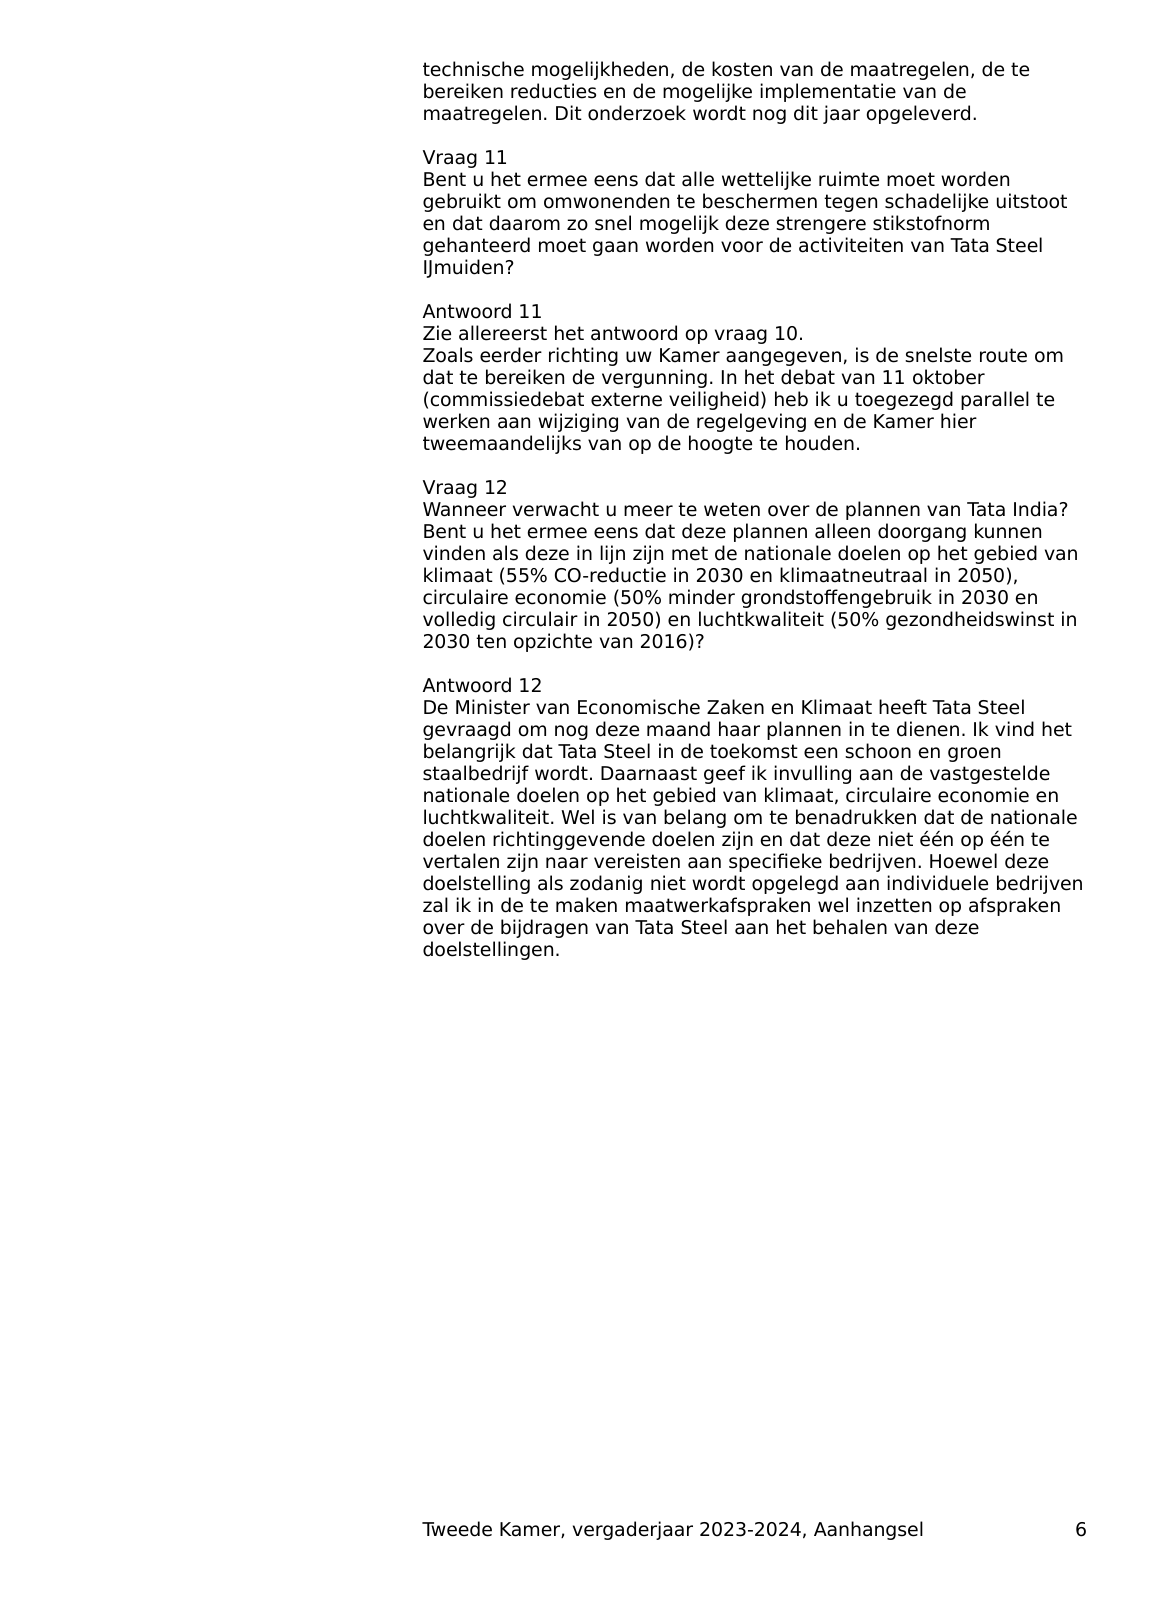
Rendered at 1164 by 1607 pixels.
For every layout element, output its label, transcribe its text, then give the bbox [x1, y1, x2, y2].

text Vraag 12 [422, 477, 1087, 499]
text De Minister van Economische Zaken en Klimaat heeft Tata Steel gevraagd om nog deze maand haar plannen in te dienen. Ik vind het belangrijk dat Tata Steel in de toekomst een schoon en groen staalbedrijf wordt. Daarnaast geef ik invulling aan de vastgestelde nationale doelen op het gebied van klimaat, circulaire economie en luchtkwaliteit. Wel is van belang om te benadrukken dat de nationale doelen richtinggevende doelen zijn en dat deze niet één op één te vertalen zijn naar vereisten aan specifieke bedrijven. Hoewel deze doelstelling als zodanig niet wordt opgelegd aan individuele bedrijven zal ik in de te maken maatwerkafspraken wel inzetten op afspraken over de bijdragen van Tata Steel aan het behalen van deze doelstellingen. [422, 697, 1087, 961]
text Vraag 11 [422, 147, 1087, 169]
text Bent u het ermee eens dat alle wettelijke ruimte moet worden gebruikt om omwonenden te beschermen tegen schadelijke uitstoot en dat daarom zo snel mogelijk deze strengere stikstofnorm gehanteerd moet gaan worden voor de activiteiten van Tata Steel IJmuiden? [422, 169, 1087, 279]
text Wanneer verwacht u meer te weten over de plannen van Tata India? Bent u het ermee eens dat deze plannen alleen doorgang kunnen vinden als deze in lijn zijn met de nationale doelen op het gebied van klimaat (55% CO-reductie in 2030 en klimaatneutraal in 2050), circulaire economie (50% minder grondstoffengebruik in 2030 en volledig circulair in 2050) en luchtkwaliteit (50% gezondheidswinst in 2030 ten opzichte van 2016)? [422, 499, 1087, 653]
text Antwoord 12 [422, 675, 1087, 697]
text Zie allereerst het antwoord op vraag 10. [422, 323, 1087, 345]
text Antwoord 11 [422, 301, 1087, 323]
text Zoals eerder richting uw Kamer aangegeven, is de snelste route om dat te bereiken de vergunning. In het debat van 11 oktober (commissiedebat externe veiligheid) heb ik u toegezegd parallel te werken aan wijziging van de regelgeving en de Kamer hier tweemaandelijks van op de hoogte te houden. [422, 345, 1087, 455]
text technische mogelijkheden, de kosten van de maatregelen, de te bereiken reducties en de mogelijke implementatie van de maatregelen. Dit onderzoek wordt nog dit jaar opgeleverd. [422, 59, 1087, 125]
